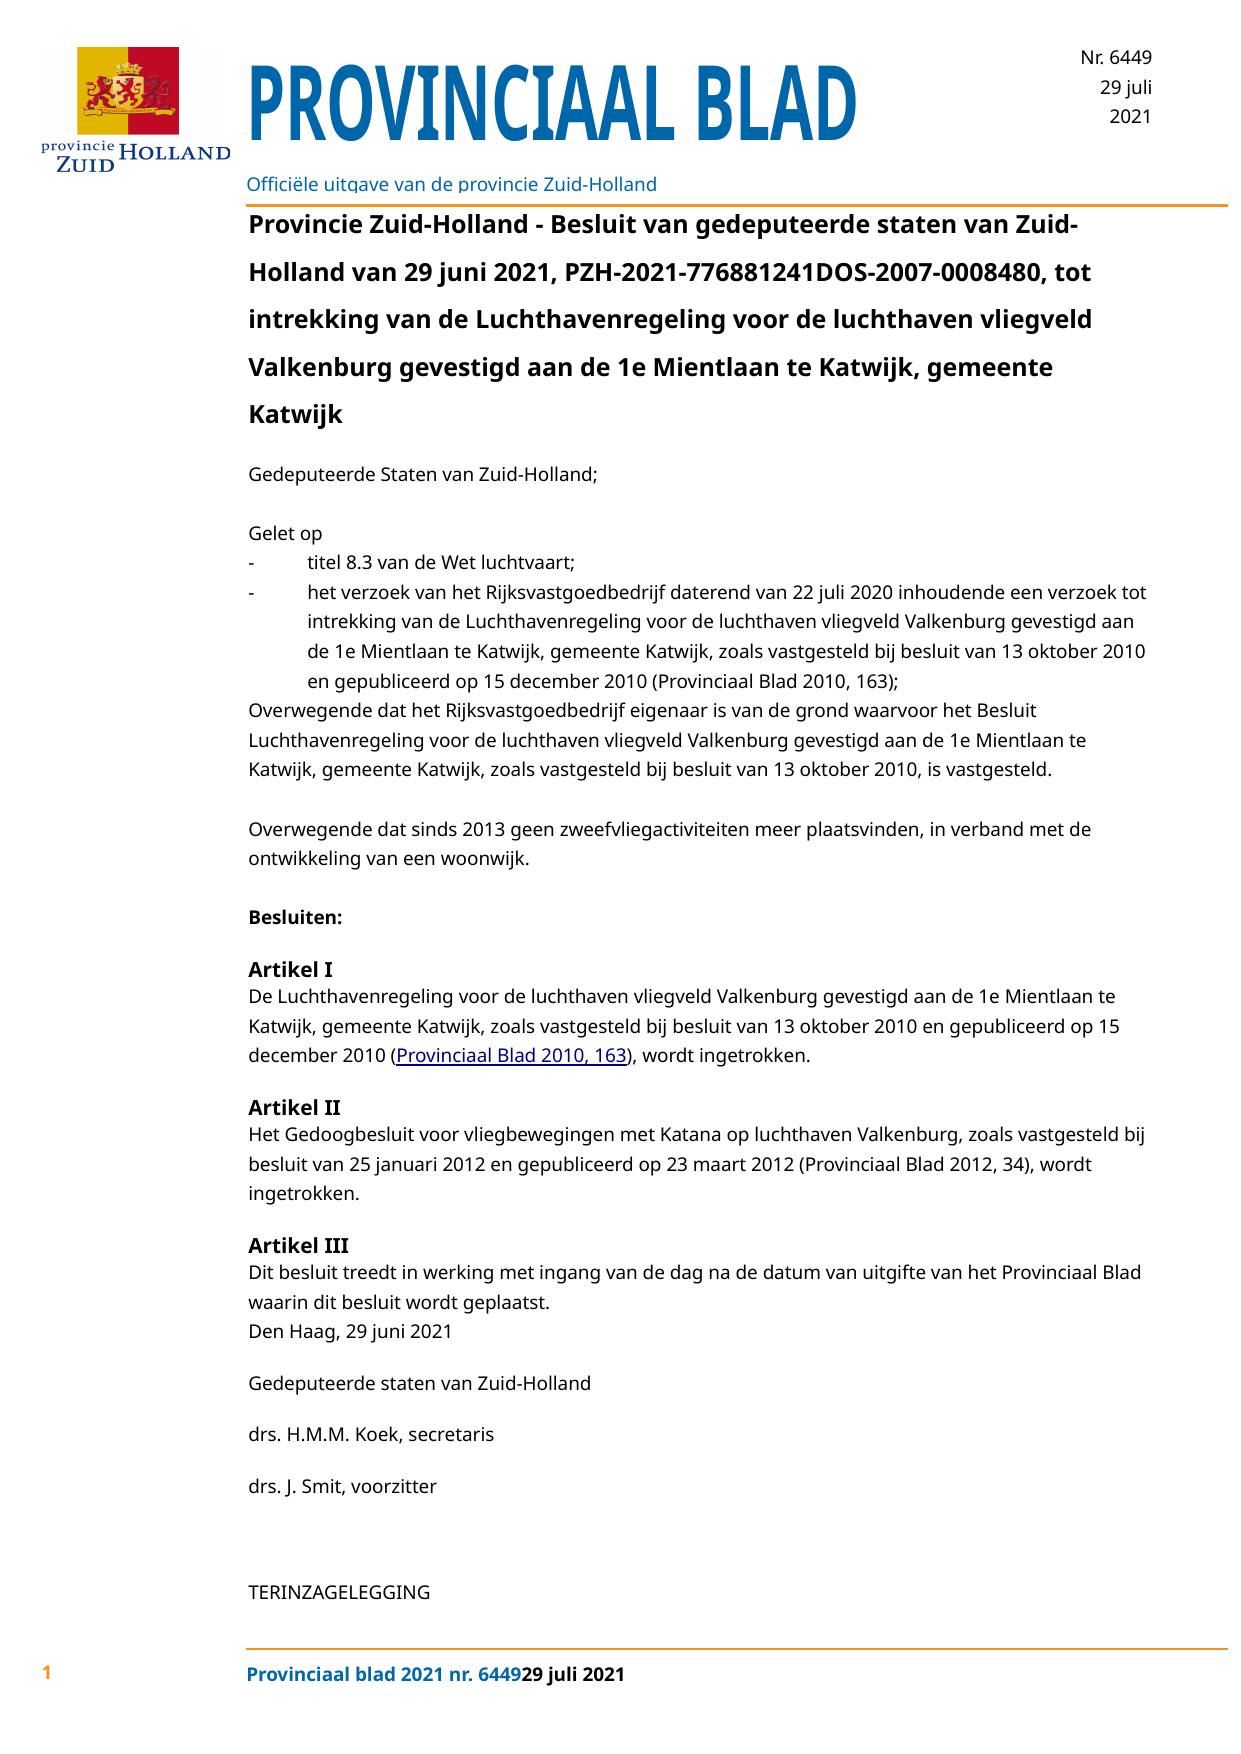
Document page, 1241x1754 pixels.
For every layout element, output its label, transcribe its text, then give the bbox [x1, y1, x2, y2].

text Dit besluit treedt in werking met ingang van de dag na de datum van uitgifte van het Provinciaal Blad waarin dit besluit wordt geplaatst. [248, 1259, 1152, 1315]
picture [41, 47, 231, 172]
text Gedeputeerde Staten van Zuid-Holland; [248, 461, 1152, 486]
text Gedeputeerde staten van Zuid-Holland [248, 1370, 1152, 1396]
text Den Haag, 29 juni 2021 [248, 1318, 1152, 1344]
text De Luchthavenregeling voor de luchthaven vliegveld Valkenburg gevestigd aan de 1e Mientlaan te Katwijk, gemeente Katwijk, zoals vastgesteld bij besluit van 13 oktober 2010 en gepubliceerd op 15 december 2010 (Provinciaal Blad 2010, 163), wordt ingetrokken. [248, 983, 1152, 1068]
text Overwegende dat het Rijksvastgoedbedrijf eigenaar is van de grond waarvoor het Besluit Luchthavenregeling voor de luchthaven vliegveld Valkenburg gevestigd aan de 1e Mientlaan te Katwijk, gemeente Katwijk, zoals vastgesteld bij besluit van 13 oktober 2010, is vastgesteld. [248, 697, 1152, 782]
text Artikel II [248, 1093, 1152, 1121]
text Provincie Zuid-Holland - Besluit van gedeputeerde staten van Zuid-Holland van 29 juni 2021, PZH-2021-776881241DOS-2007-0008480, tot intrekking van de Luchthavenregeling voor de luchthaven vliegveld Valkenburg gevestigd aan de 1e Mientlaan te Katwijk, gemeente Katwijk [248, 207, 1152, 431]
text drs. H.M.M. Koek, secretaris [248, 1421, 1152, 1447]
text Het Gedoogbesluit voor vliegbewegingen met Katana op luchthaven Valkenburg, zoals vastgesteld bij besluit van 25 januari 2012 en gepubliceerd op 23 maart 2012 (Provinciaal Blad 2012, 34), wordt ingetrokken. [248, 1121, 1152, 1206]
text Artikel III [248, 1231, 1152, 1259]
text Overwegende dat sinds 2013 geen zweefvliegactiviteiten meer plaatsvinden, in verband met de ontwikkeling van een woonwijk. [248, 816, 1152, 871]
list titel 8.3 van de Wet luchtvaart; [248, 549, 1152, 575]
text TERINZAGELEGGING [248, 1579, 1152, 1605]
list het verzoek van het Rijksvastgoedbedrijf daterend van 22 juli 2020 inhoudende een verzoek tot intrekking van de Luchthavenregeling voor de luchthaven vliegveld Valkenburg gevestigd aan de 1e Mientlaan te Katwijk, gemeente Katwijk, zoals vastgesteld bij besluit van 13 oktober 2010 en gepubliceerd op 15 december 2010 (Provinciaal Blad 2010, 163); [248, 579, 1152, 693]
text Besluiten: [248, 904, 1152, 930]
text drs. J. Smit, voorzitter [248, 1473, 1152, 1499]
text Artikel I [248, 955, 1152, 983]
text Gelet op [248, 520, 1152, 546]
